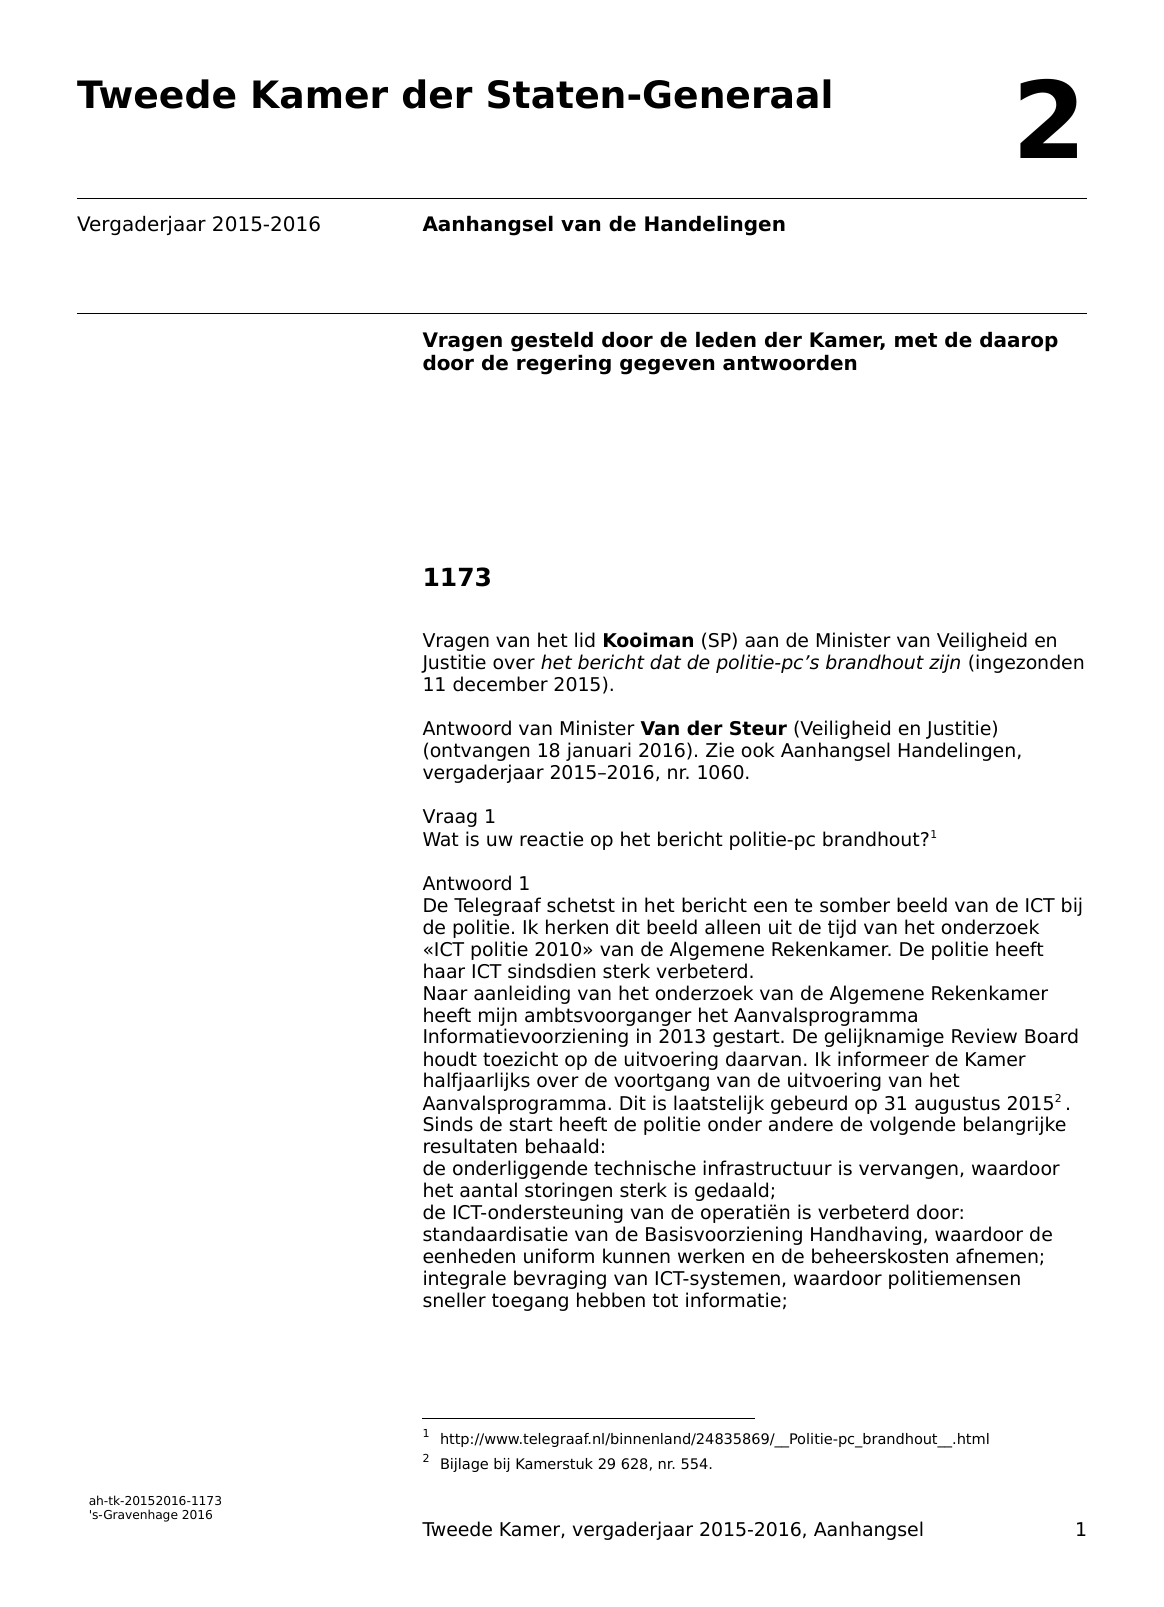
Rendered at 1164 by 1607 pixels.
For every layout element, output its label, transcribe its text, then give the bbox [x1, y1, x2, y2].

text http://www.telegraaf.nl/binnenland/24835869/__Politie-pc_brandhout__.html [422, 1427, 1087, 1449]
text Sinds de start heeft de politie onder andere de volgende belangrijke resultaten behaald: [422, 1114, 1087, 1158]
table_cell [77, 314, 422, 375]
text de ICT-ondersteuning van de operatiën is verbeterd door: [422, 1202, 1087, 1224]
text De Telegraaf schetst in het bericht een te somber beeld van de ICT bij de politie. Ik herken dit beeld alleen uit de tijd van het onderzoek «ICT politie 2010» van de Algemene Rekenkamer. De politie heeft haar ICT sindsdien sterk verbeterd. [422, 894, 1087, 982]
text Antwoord 1 [422, 873, 1087, 894]
text standaardisatie van de Basisvoorziening Handhaving, waardoor de eenheden uniform kunnen werken en de beheerskosten afnemen; [422, 1224, 1087, 1268]
text 1173 [422, 563, 1087, 592]
text 's-Gravenhage 2016 [88, 1508, 323, 1522]
text Antwoord van Minister Van der Steur (Veiligheid en Justitie) (ontvangen 18 januari 2016). Zie ook Aanhangsel Handelingen, vergaderjaar 2015–2016, nr. 1060. [422, 718, 1087, 784]
text Bijlage bij Kamerstuk 29 628, nr. 554. [422, 1452, 1087, 1474]
table_cell Vergaderjaar 2015-2016 [77, 199, 422, 313]
text de onderliggende technische infrastructuur is vervangen, waardoor het aantal storingen sterk is gedaald; [422, 1158, 1087, 1202]
text ah-tk-20152016-1173 [88, 1494, 323, 1508]
text Wat is uw reactie op het bericht politie-pc brandhout? [422, 828, 1087, 850]
text Naar aanleiding van het onderzoek van de Algemene Rekenkamer heeft mijn ambtsvoorganger het Aanvalsprogramma Informatievoorziening in 2013 gestart. De gelijknamige Review Board houdt toezicht op de uitvoering daarvan. Ik informeer de Kamer halfjaarlijks over de voortgang van de uitvoering van het Aanvalsprogramma. Dit is laatstelijk gebeurd op 31 augustus 2015. [422, 982, 1087, 1114]
text Vraag 1 [422, 806, 1087, 828]
table_cell Vragen gesteld door de leden der Kamer, met de daarop door de regering gegeven antwoorden [422, 314, 1087, 375]
table_header Tweede Kamer der Staten-Generaal [77, 59, 886, 198]
table_cell Aanhangsel van de Handelingen [422, 199, 1087, 313]
text Vragen van het lid Kooiman (SP) aan de Minister van Veiligheid en Justitie over het bericht dat de politie-pc’s brandhout zijn (ingezonden 11 december 2015). [422, 630, 1087, 696]
text integrale bevraging van ICT-systemen, waardoor politiemensen sneller toegang hebben tot informatie; [422, 1268, 1087, 1312]
table_header 2 [886, 59, 1087, 198]
